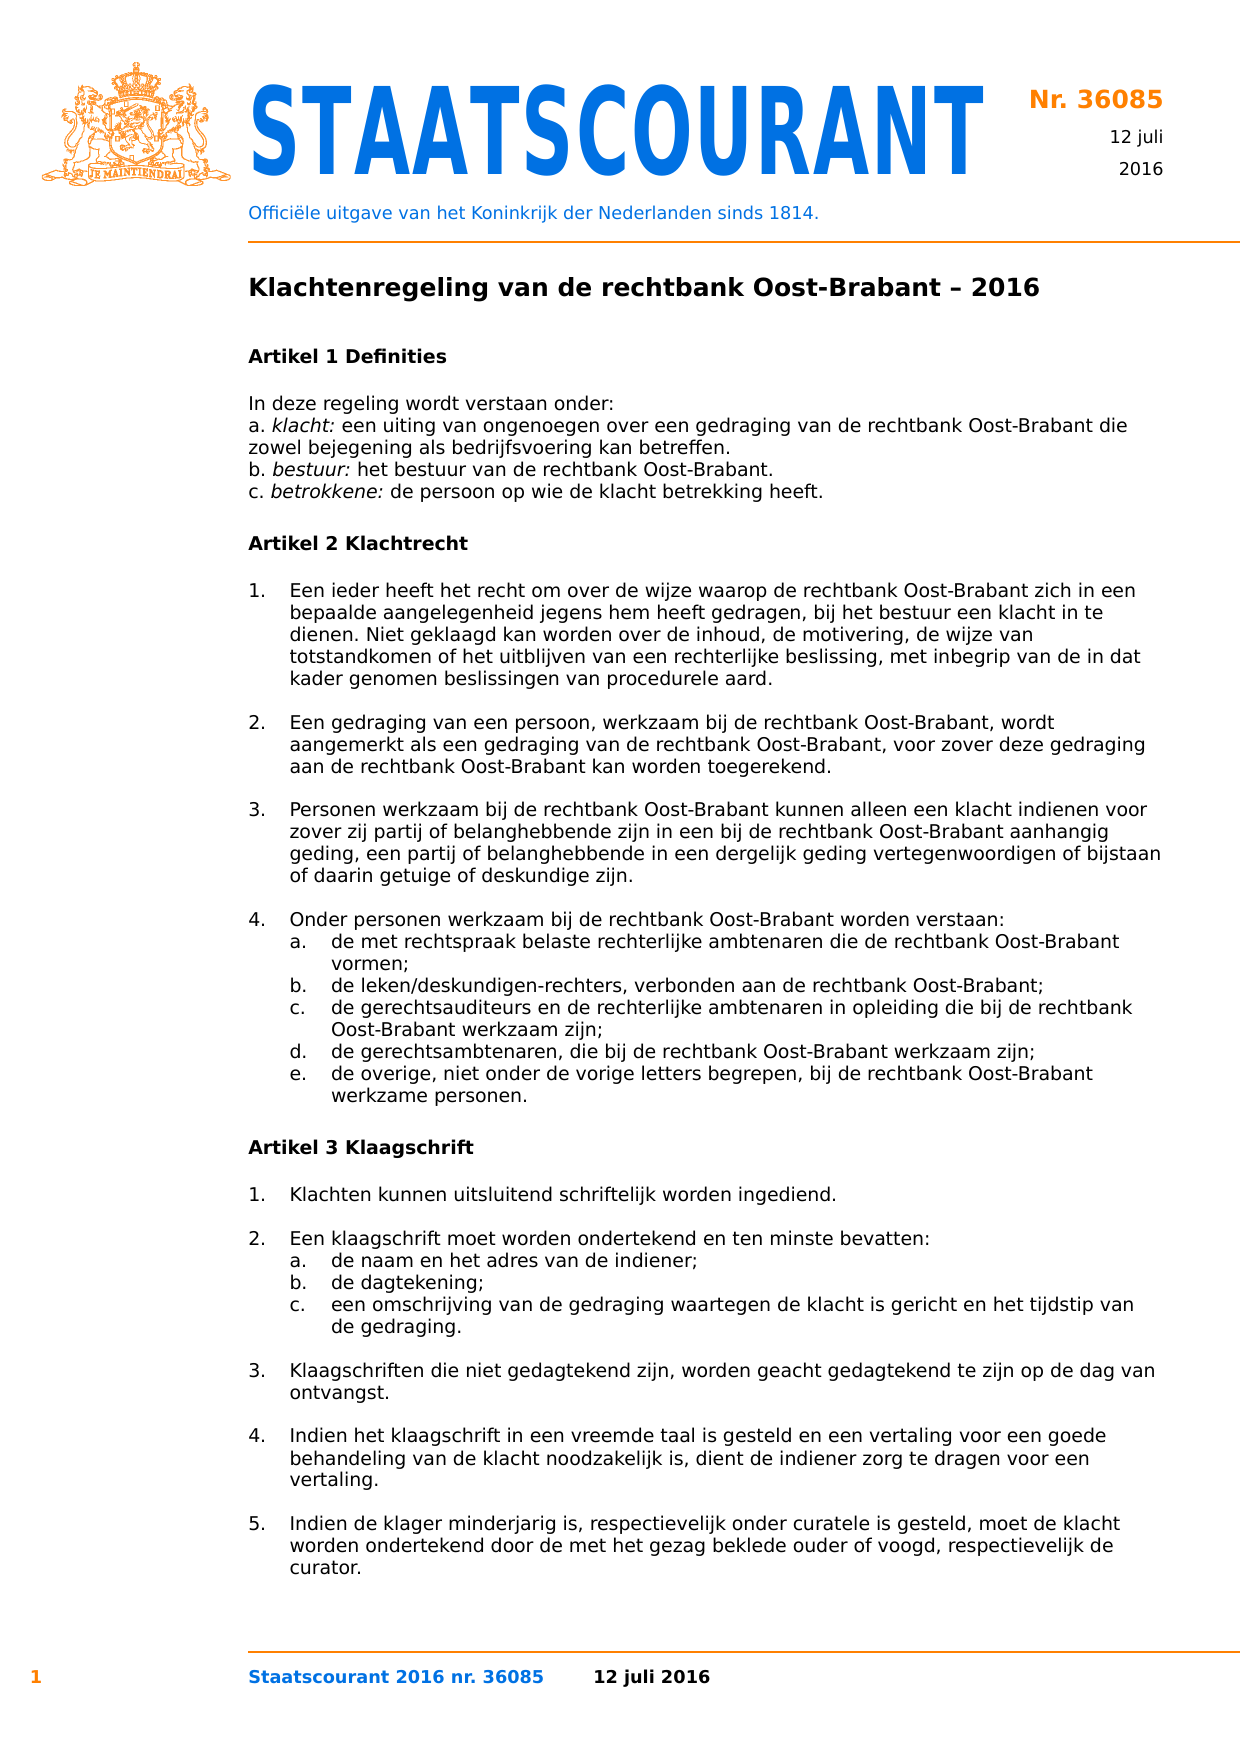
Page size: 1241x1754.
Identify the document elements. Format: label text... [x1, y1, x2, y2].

text In deze regeling wordt verstaan onder: [248, 393, 1163, 415]
table_header [25, 62, 248, 241]
text 4. Indien het klaagschrift in een vreemde taal is gesteld en een vertaling voor een goede behandeling van de klacht noodzakelijk is, dient de indiener zorg te dragen voor een vertaling. [248, 1425, 1163, 1491]
text b. de leken/deskundigen-rechters, verbonden aan de rechtbank Oost-Brabant; [289, 975, 1163, 997]
text 5. Indien de klager minderjarig is, respectievelijk onder curatele is gesteld, moet de klacht worden ondertekend door de met het gezag beklede ouder of voogd, respectievelijk de curator. [248, 1513, 1163, 1579]
text b. de dagtekening; [289, 1272, 1163, 1294]
subtitle Artikel 2 Klachtrecht [248, 533, 1163, 555]
subtitle Artikel 3 Klaagschrift [248, 1137, 1163, 1159]
text c. de gerechtsauditeurs en de rechterlijke ambtenaren in opleiding die bij de rechtbank Oost-Brabant werkzaam zijn; [289, 997, 1163, 1041]
table_header STAATSCOURANT [248, 62, 998, 203]
text c. een omschrijving van de gedraging waartegen de klacht is gericht en het tijdstip van de gedraging. [289, 1294, 1163, 1338]
table_cell 12 juli [998, 121, 1240, 153]
text 3. Personen werkzaam bij de rechtbank Oost-Brabant kunnen alleen een klacht indienen voor zover zij partij of belanghebbende zijn in een bij de rechtbank Oost-Brabant aanhangig geding, een partij of belanghebbende in een dergelijk geding vertegenwoordigen of bijstaan of daarin getuige of deskundige zijn. [248, 799, 1163, 887]
picture [41, 62, 231, 186]
text 1. Klachten kunnen uitsluitend schriftelijk worden ingediend. [248, 1184, 1163, 1206]
text a. de met rechtspraak belaste rechterlijke ambtenaren die de rechtbank Oost-Brabant vormen; [289, 931, 1163, 975]
text c. betrokkene: de persoon op wie de klacht betrekking heeft. [248, 481, 1163, 503]
table_cell Officiële uitgave van het Koninkrijk der Nederlanden sinds 1814. [248, 203, 1240, 241]
text a. de naam en het adres van de indiener; [289, 1250, 1163, 1272]
table_header Nr. 36085 [998, 62, 1240, 121]
subtitle Klachtenregeling van de rechtbank Oost-Brabant – 2016 [248, 273, 1163, 302]
text e. de overige, niet onder de vorige letters begrepen, bij de rechtbank Oost-Brabant werkzame personen. [289, 1063, 1163, 1107]
text 3. Klaagschriften die niet gedagtekend zijn, worden geacht gedagtekend te zijn op de dag van ontvangst. [248, 1359, 1163, 1403]
text a. klacht: een uiting van ongenoegen over een gedraging van de rechtbank Oost-Brabant die zowel bejegening als bedrijfsvoering kan betreffen. [248, 415, 1163, 459]
text 2. Een gedraging van een persoon, werkzaam bij de rechtbank Oost-Brabant, wordt aangemerkt als een gedraging van de rechtbank Oost-Brabant, voor zover deze gedraging aan de rechtbank Oost-Brabant kan worden toegerekend. [248, 712, 1163, 777]
text d. de gerechtsambtenaren, die bij de rechtbank Oost-Brabant werkzaam zijn; [289, 1041, 1163, 1063]
text b. bestuur: het bestuur van de rechtbank Oost-Brabant. [248, 459, 1163, 481]
subtitle Artikel 1 Definities [248, 346, 1163, 368]
text 1. Een ieder heeft het recht om over de wijze waarop de rechtbank Oost-Brabant zich in een bepaalde aangelegenheid jegens hem heeft gedragen, bij het bestuur een klacht in te dienen. Niet geklaagd kan worden over de inhoud, de motivering, de wijze van totstandkomen of het uitblijven van een rechterlijke beslissing, met inbegrip van de in dat kader genomen beslissingen van procedurele aard. [248, 580, 1163, 690]
table_cell 2016 [998, 153, 1240, 203]
text 2. Een klaagschrift moet worden ondertekend en ten minste bevatten: [248, 1228, 1163, 1250]
text 4. Onder personen werkzaam bij de rechtbank Oost-Brabant worden verstaan: [248, 909, 1163, 931]
